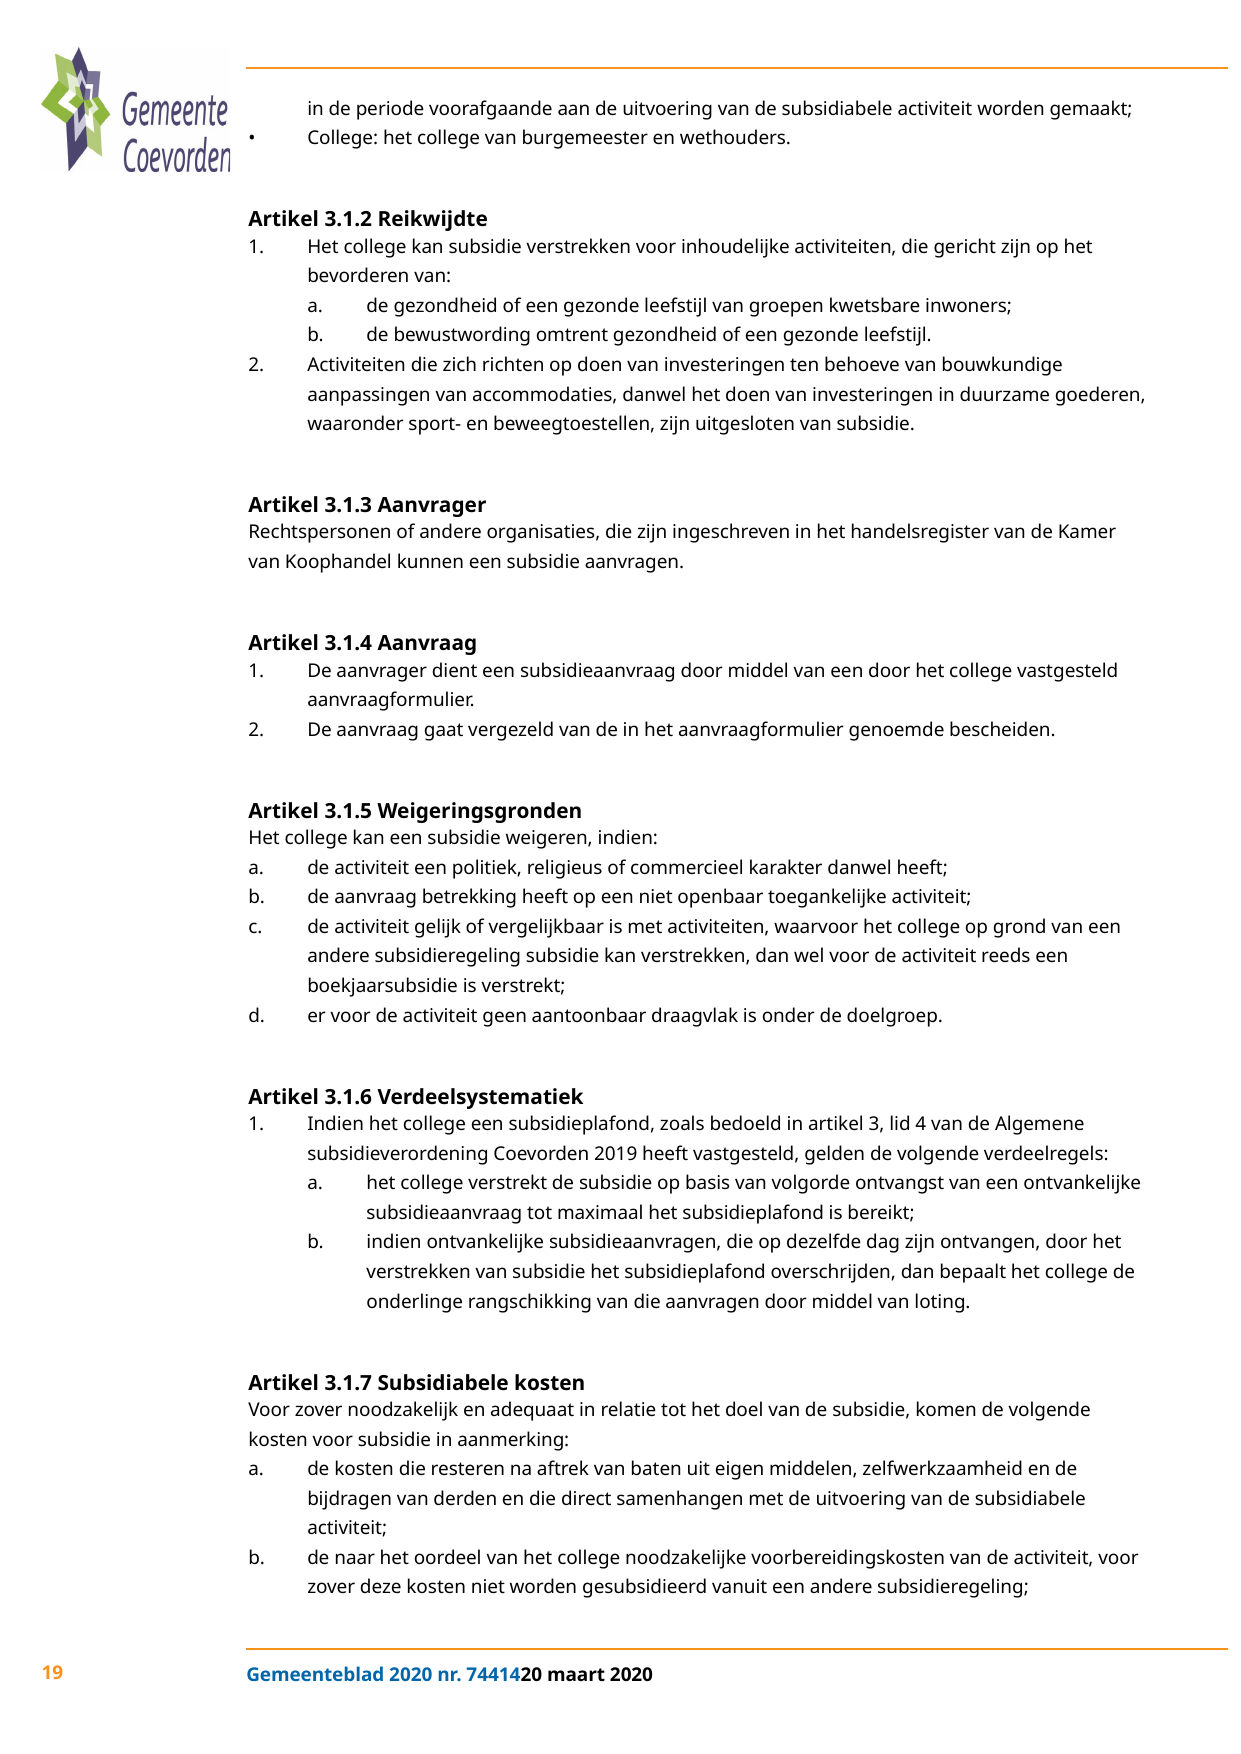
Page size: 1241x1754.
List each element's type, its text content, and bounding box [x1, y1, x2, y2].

list College: het college van burgemeester en wethouders. [248, 124, 1152, 150]
list de kosten die resteren na aftrek van baten uit eigen middelen, zelfwerkzaamheid en de bijdragen van derden en die direct samenhangen met de uitvoering van de subsidiabele activiteit; [248, 1455, 1152, 1540]
list de naar het oordeel van het college noodzakelijke voorbereidingskosten van de activiteit, voor zover deze kosten niet worden gesubsidieerd vanuit een andere subsidieregeling; [248, 1544, 1152, 1599]
list de gezondheid of een gezonde leefstijl van groepen kwetsbare inwoners; [307, 292, 1152, 318]
text Artikel 3.1.3 Aanvrager [248, 490, 1152, 519]
list De aanvrager dient een subsidieaanvraag door middel van een door het college vastgesteld aanvraagformulier. [248, 657, 1152, 712]
text Artikel 3.1.7 Subsidiabele kosten [248, 1368, 1152, 1396]
list de activiteit gelijk of vergelijkbaar is met activiteiten, waarvoor het college op grond van een andere subsidieregeling subsidie kan verstrekken, dan wel voor de activiteit reeds een boekjaarsubsidie is verstrekt; [248, 913, 1152, 998]
list Indien het college een subsidieplafond, zoals bedoeld in artikel 3, lid 4 van de Algemene subsidieverordening Coevorden 2019 heeft vastgesteld, gelden de volgende verdeelregels: [248, 1110, 1152, 1166]
list in de periode voorafgaande aan de uitvoering van de subsidiabele activiteit worden gemaakt; [248, 95, 1152, 121]
list er voor de activiteit geen aantoonbaar draagvlak is onder de doelgroep. [248, 1002, 1152, 1028]
text Artikel 3.1.2 Reikwijdte [248, 204, 1152, 233]
list Activiteiten die zich richten op doen van investeringen ten behoeve van bouwkundige aanpassingen van accommodaties, danwel het doen van investeringen in duurzame goederen, waaronder sport- en beweegtoestellen, zijn uitgesloten van subsidie. [248, 351, 1152, 436]
picture [41, 47, 231, 172]
list De aanvraag gaat vergezeld van de in het aanvraagformulier genoemde bescheiden. [248, 716, 1152, 742]
text Artikel 3.1.4 Aanvraag [248, 628, 1152, 657]
text Artikel 3.1.5 Weigeringsgronden [248, 796, 1152, 824]
list de bewustwording omtrent gezondheid of een gezonde leefstijl. [307, 322, 1152, 347]
list Het college kan subsidie verstrekken voor inhoudelijke activiteiten, die gericht zijn op het bevorderen van: [248, 233, 1152, 288]
list de activiteit een politiek, religieus of commercieel karakter danwel heeft; [248, 854, 1152, 880]
text Voor zover noodzakelijk en adequaat in relatie tot het doel van de subsidie, komen de volgende kosten voor subsidie in aanmerking: [248, 1396, 1152, 1452]
list het college verstrekt de subsidie op basis van volgorde ontvangst van een ontvankelijke subsidieaanvraag tot maximaal het subsidieplafond is bereikt; [307, 1169, 1152, 1225]
text Het college kan een subsidie weigeren, indien: [248, 824, 1152, 850]
text Artikel 3.1.6 Verdeelsystematiek [248, 1082, 1152, 1110]
list indien ontvankelijke subsidieaanvragen, die op dezelfde dag zijn ontvangen, door het verstrekken van subsidie het subsidieplafond overschrijden, dan bepaalt het college de onderlinge rangschikking van die aanvragen door middel van loting. [307, 1229, 1152, 1313]
list de aanvraag betrekking heeft op een niet openbaar toegankelijke activiteit; [248, 883, 1152, 909]
text Rechtspersonen of andere organisaties, die zijn ingeschreven in het handelsregister van de Kamer van Koophandel kunnen een subsidie aanvragen. [248, 519, 1152, 574]
